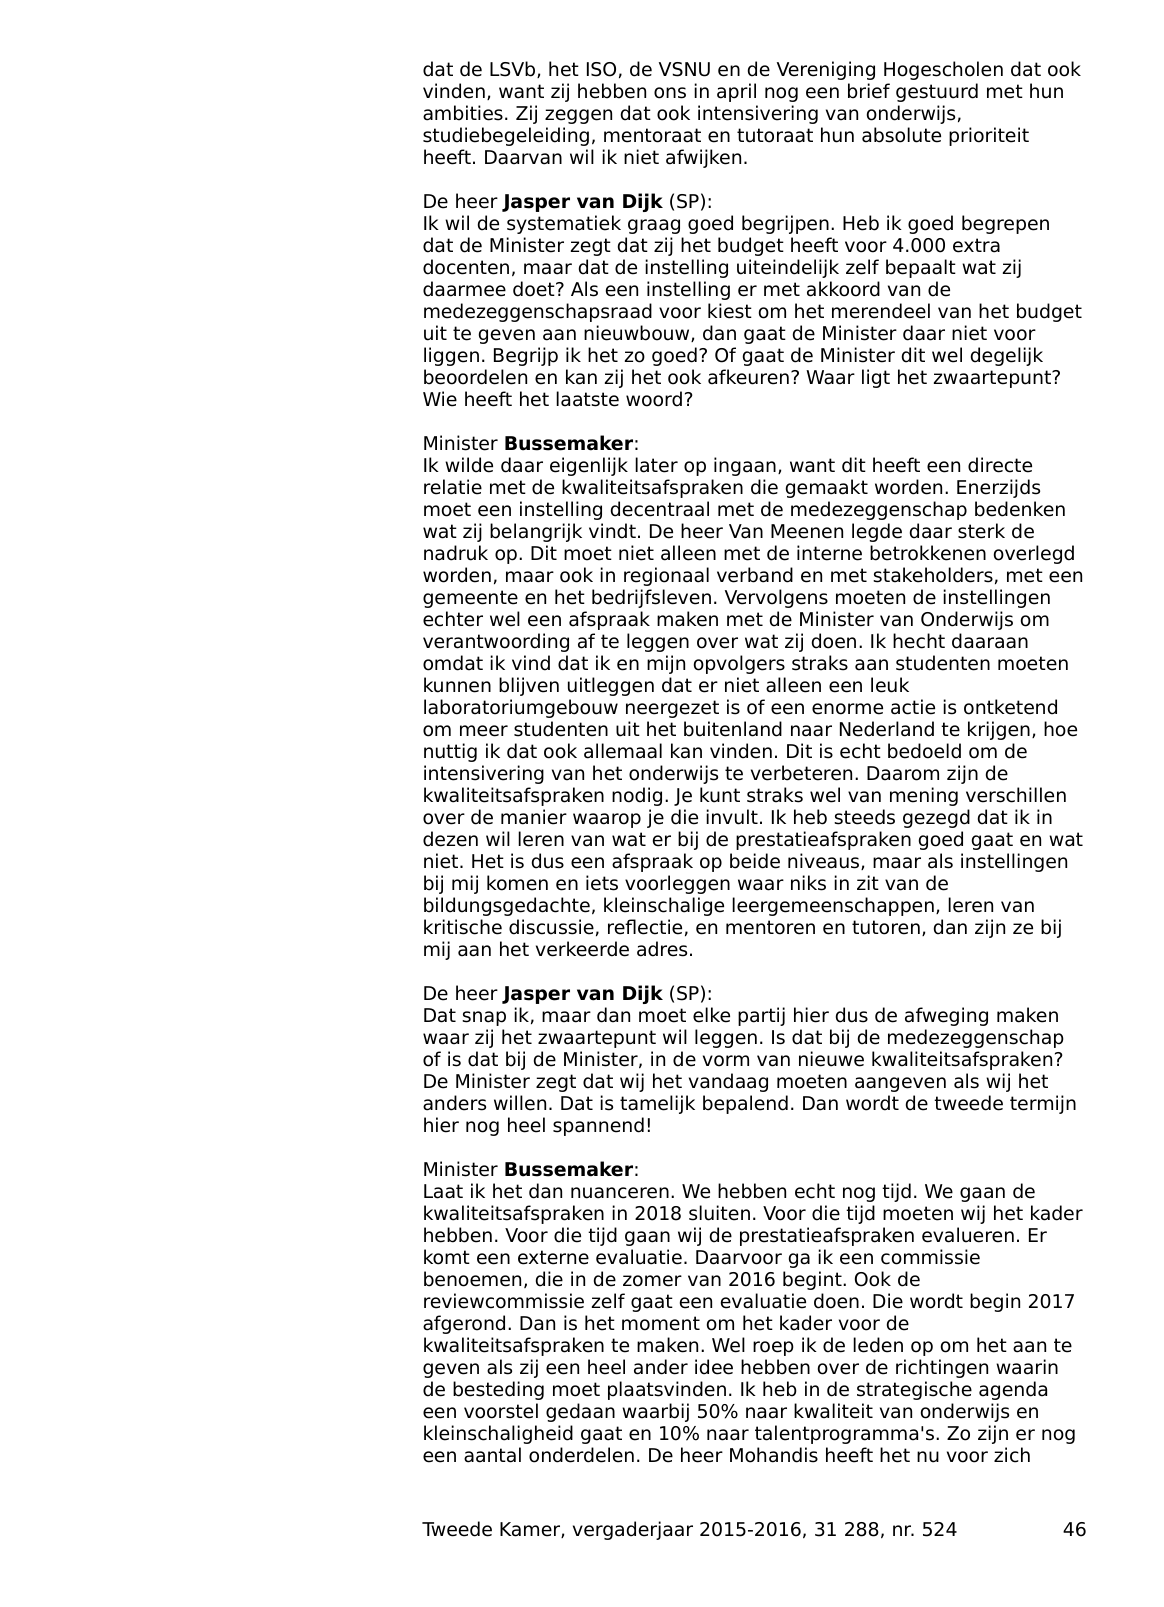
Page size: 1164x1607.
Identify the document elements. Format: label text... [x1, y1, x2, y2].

text Minister Bussemaker: [422, 433, 1087, 455]
text De heer Jasper van Dijk (SP): [422, 191, 1087, 213]
text Ik wilde daar eigenlijk later op ingaan, want dit heeft een directe relatie met de kwaliteitsafspraken die gemaakt worden. Enerzijds moet een instelling decentraal met de medezeggenschap bedenken wat zij belangrijk vindt. De heer Van Meenen legde daar sterk de nadruk op. Dit moet niet alleen met de interne betrokkenen overlegd worden, maar ook in regionaal verband en met stakeholders, met een gemeente en het bedrijfsleven. Vervolgens moeten de instellingen echter wel een afspraak maken met de Minister van Onderwijs om verantwoording af te leggen over wat zij doen. Ik hecht daaraan omdat ik vind dat ik en mijn opvolgers straks aan studenten moeten kunnen blijven uitleggen dat er niet alleen een leuk laboratoriumgebouw neergezet is of een enorme actie is ontketend om meer studenten uit het buitenland naar Nederland te krijgen, hoe nuttig ik dat ook allemaal kan vinden. Dit is echt bedoeld om de intensivering van het onderwijs te verbeteren. Daarom zijn de kwaliteitsafspraken nodig. Je kunt straks wel van mening verschillen over de manier waarop je die invult. Ik heb steeds gezegd dat ik in dezen wil leren van wat er bij de prestatieafspraken goed gaat en wat niet. Het is dus een afspraak op beide niveaus, maar als instellingen bij mij komen en iets voorleggen waar niks in zit van de bildungsgedachte, kleinschalige leergemeenschappen, leren van kritische discussie, reflectie, en mentoren en tutoren, dan zijn ze bij mij aan het verkeerde adres. [422, 455, 1087, 961]
text dat de LSVb, het ISO, de VSNU en de Vereniging Hogescholen dat ook vinden, want zij hebben ons in april nog een brief gestuurd met hun ambities. Zij zeggen dat ook intensivering van onderwijs, studiebegeleiding, mentoraat en tutoraat hun absolute prioriteit heeft. Daarvan wil ik niet afwijken. [422, 59, 1087, 169]
text Ik wil de systematiek graag goed begrijpen. Heb ik goed begrepen dat de Minister zegt dat zij het budget heeft voor 4.000 extra docenten, maar dat de instelling uiteindelijk zelf bepaalt wat zij daarmee doet? Als een instelling er met akkoord van de medezeggenschapsraad voor kiest om het merendeel van het budget uit te geven aan nieuwbouw, dan gaat de Minister daar niet voor liggen. Begrijp ik het zo goed? Of gaat de Minister dit wel degelijk beoordelen en kan zij het ook afkeuren? Waar ligt het zwaartepunt? Wie heeft het laatste woord? [422, 213, 1087, 411]
text De heer Jasper van Dijk (SP): [422, 983, 1087, 1005]
text Minister Bussemaker: [422, 1159, 1087, 1181]
text Dat snap ik, maar dan moet elke partij hier dus de afweging maken waar zij het zwaartepunt wil leggen. Is dat bij de medezeggenschap of is dat bij de Minister, in de vorm van nieuwe kwaliteitsafspraken? De Minister zegt dat wij het vandaag moeten aangeven als wij het anders willen. Dat is tamelijk bepalend. Dan wordt de tweede termijn hier nog heel spannend! [422, 1005, 1087, 1137]
text Laat ik het dan nuanceren. We hebben echt nog tijd. We gaan de kwaliteitsafspraken in 2018 sluiten. Voor die tijd moeten wij het kader hebben. Voor die tijd gaan wij de prestatieafspraken evalueren. Er komt een externe evaluatie. Daarvoor ga ik een commissie benoemen, die in de zomer van 2016 begint. Ook de reviewcommissie zelf gaat een evaluatie doen. Die wordt begin 2017 afgerond. Dan is het moment om het kader voor de kwaliteitsafspraken te maken. Wel roep ik de leden op om het aan te geven als zij een heel ander idee hebben over de richtingen waarin de besteding moet plaatsvinden. Ik heb in de strategische agenda een voorstel gedaan waarbij 50% naar kwaliteit van onderwijs en kleinschaligheid gaat en 10% naar talentprogramma's. Zo zijn er nog een aantal onderdelen. De heer Mohandis heeft het nu voor zich [422, 1181, 1087, 1467]
